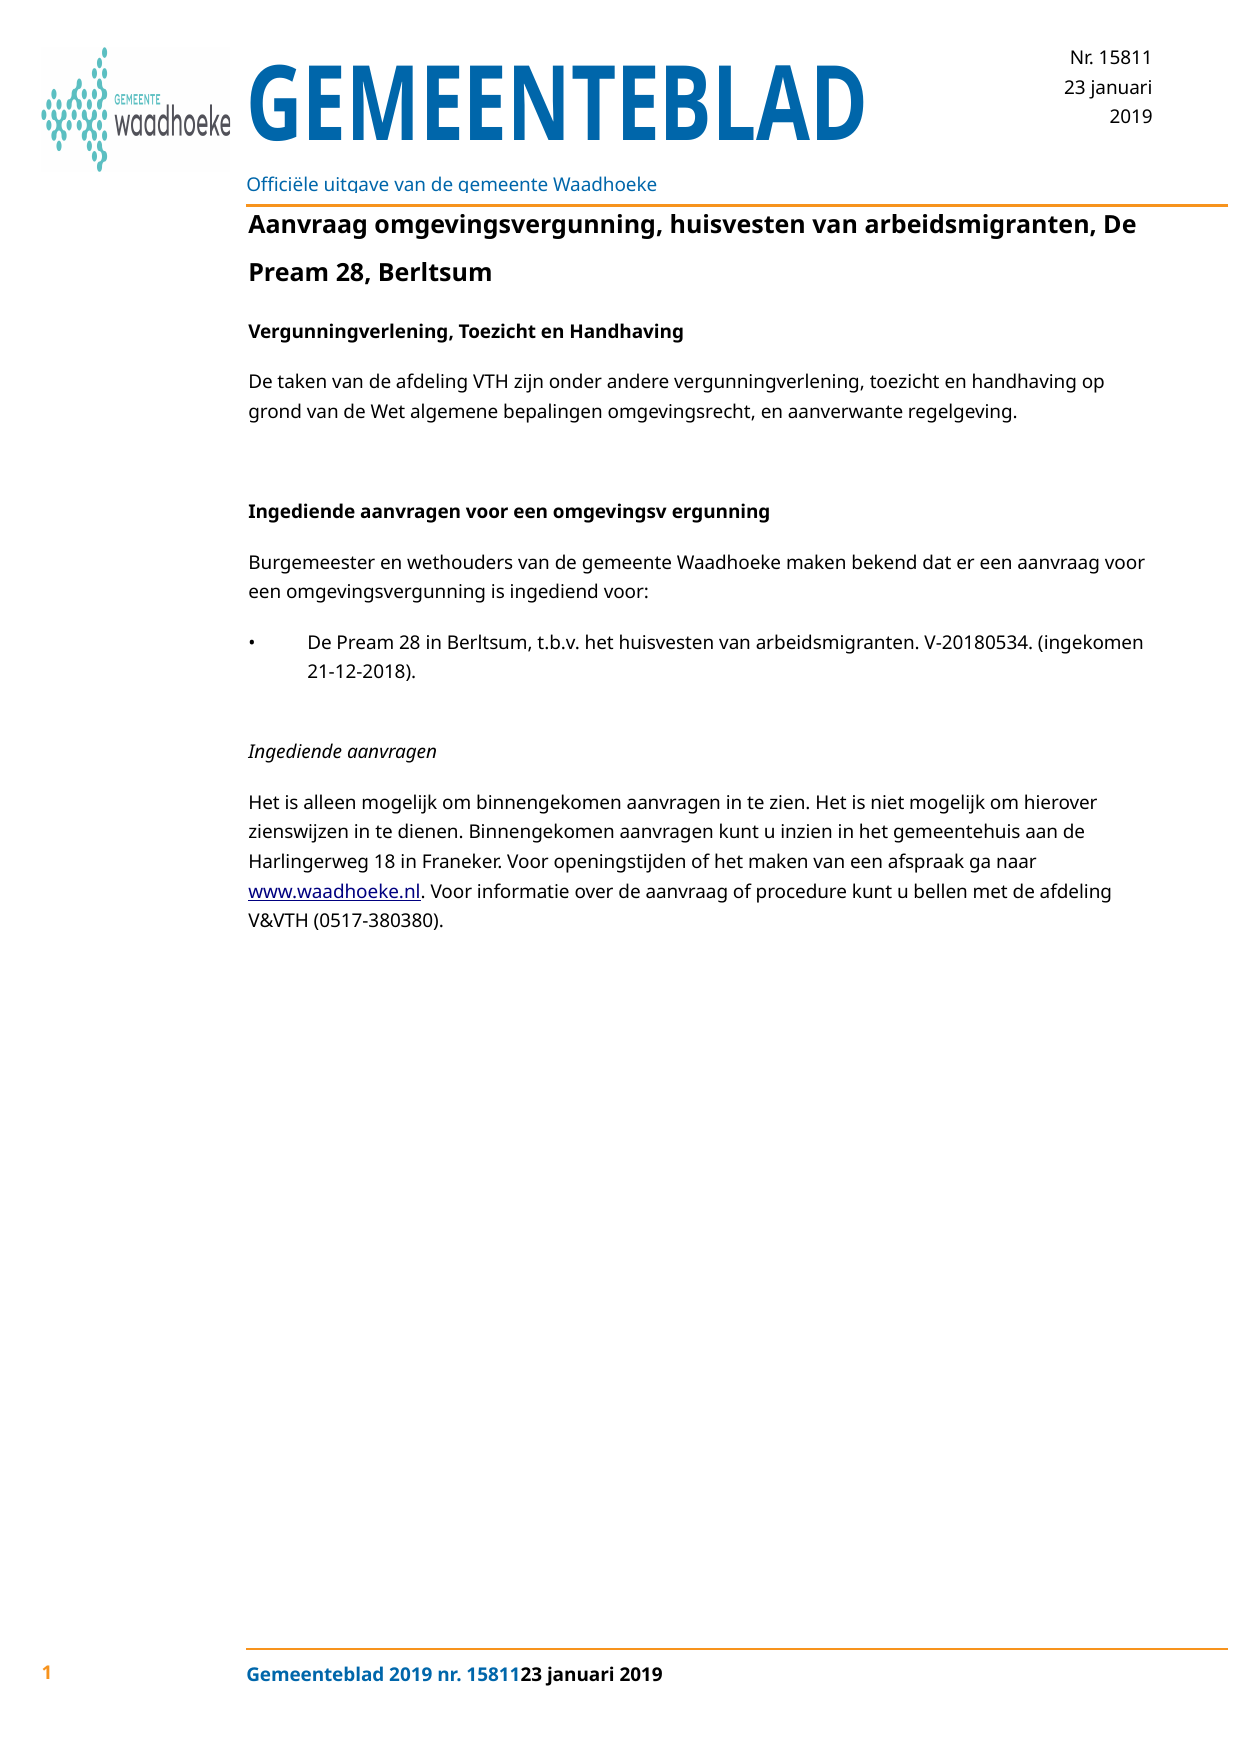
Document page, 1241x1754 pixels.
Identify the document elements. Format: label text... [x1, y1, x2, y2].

text De taken van de afdeling VTH zijn onder andere vergunningverlening, toezicht en handhaving op grond van de Wet algemene bepalingen omgevingsrecht, en aanverwante regelgeving. [248, 368, 1152, 424]
text Burgemeester en wethouders van de gemeente Waadhoeke maken bekend dat er een aanvraag voor een omgevingsvergunning is ingediend voor: [248, 549, 1152, 604]
text Aanvraag omgevingsvergunning, huisvesten van arbeidsmigranten, De Pream 28, Berltsum [248, 207, 1152, 288]
text Het is alleen mogelijk om binnengekomen aanvragen in te zien. Het is niet mogelijk om hierover zienswijzen in te dienen. Binnengekomen aanvragen kunt u inzien in het gemeentehuis aan de Harlingerweg 18 in Franeker. Voor openingstijden of het maken van een afspraak ga naar www.waadhoeke.nl. Voor informatie over de aanvraag of procedure kunt u bellen met de afdeling V&VTH (0517-380380). [248, 789, 1152, 933]
text Ingediende aanvragen voor een omgevingsv ergunning [248, 499, 1152, 524]
text Vergunningverlening, Toezicht en Handhaving [248, 318, 1152, 344]
text Ingediende aanvragen [248, 739, 1152, 764]
list De Pream 28 in Berltsum, t.b.v. het huisvesten van arbeidsmigranten. V-20180534. (ingekomen 21-12-2018). [248, 629, 1152, 684]
picture [41, 47, 231, 172]
